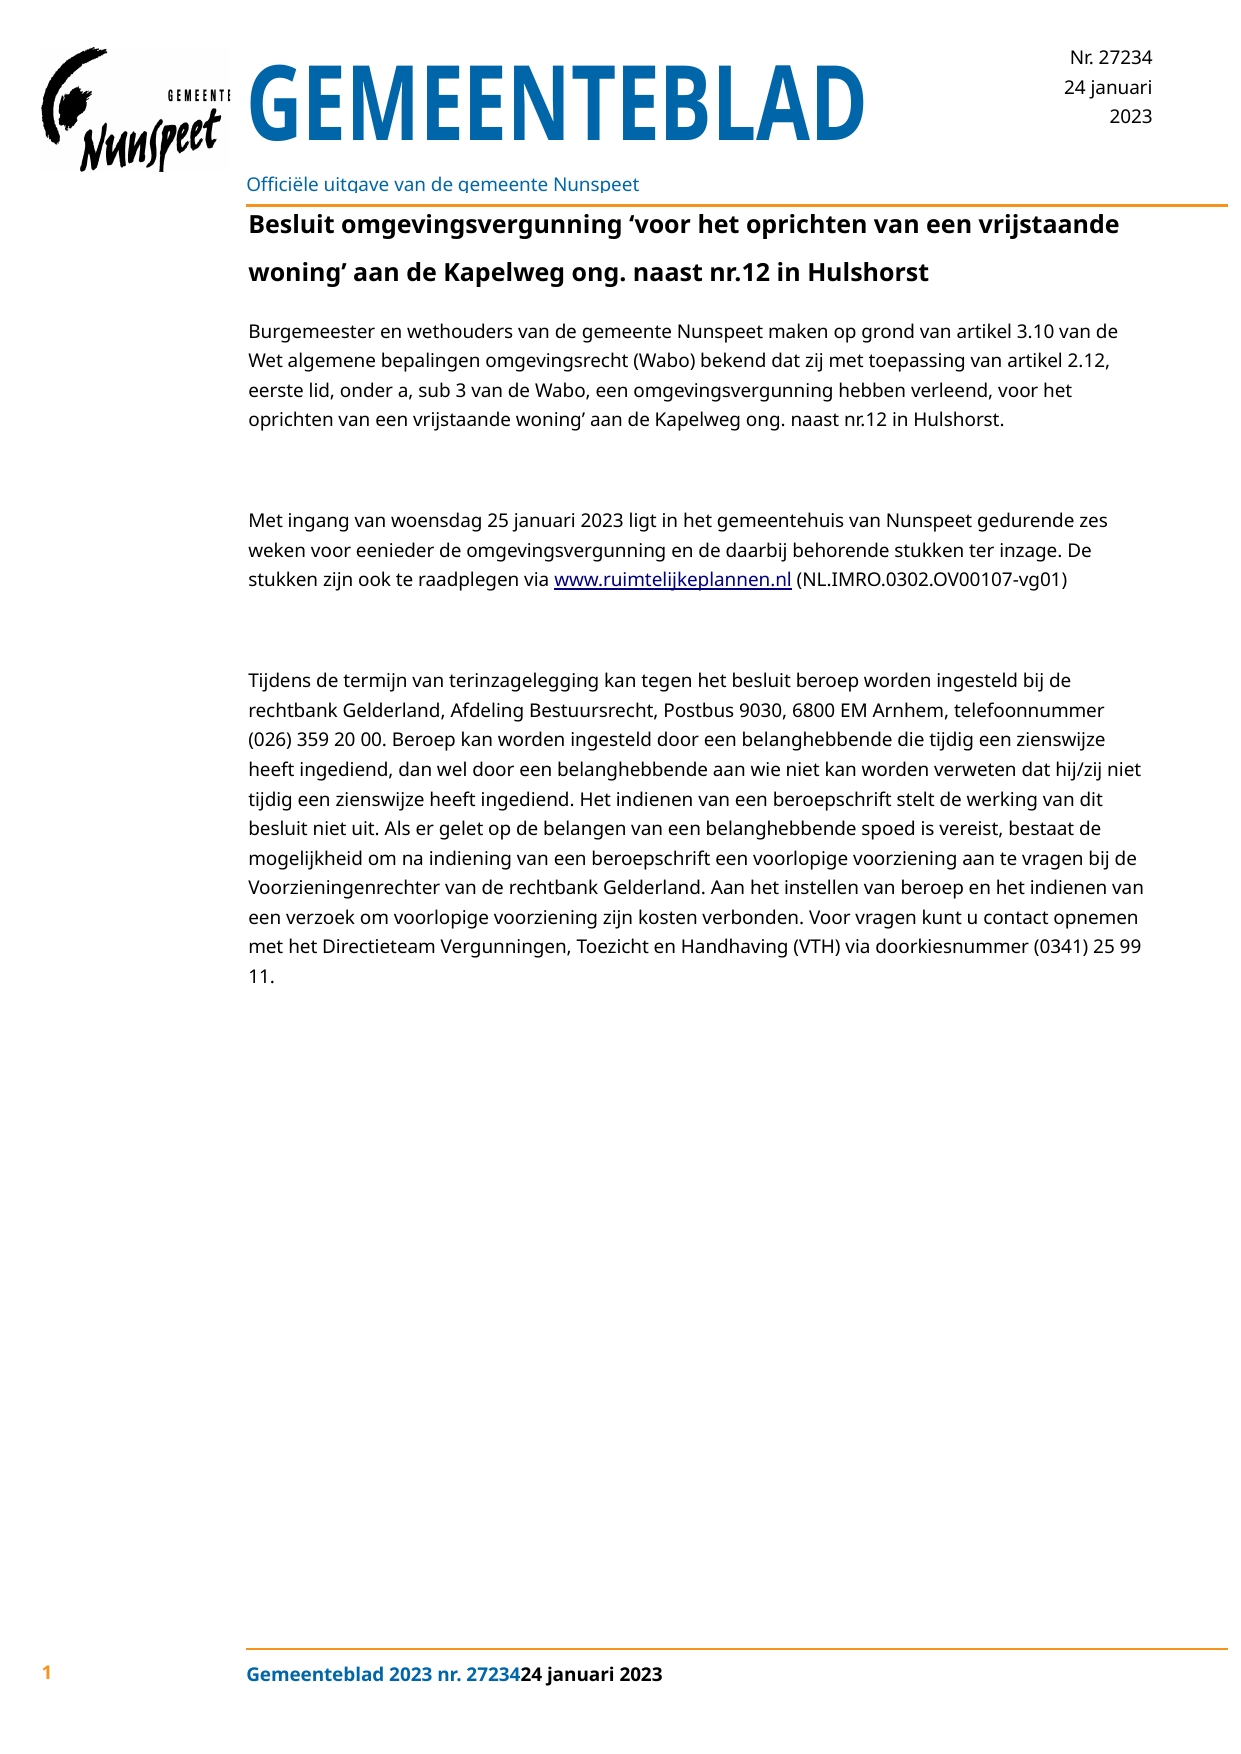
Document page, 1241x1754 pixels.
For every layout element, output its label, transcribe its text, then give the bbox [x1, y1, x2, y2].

text Besluit omgevingsvergunning ‘voor het oprichten van een vrijstaande woning’ aan de Kapelweg ong. naast nr.12 in Hulshorst [248, 207, 1152, 288]
text Burgemeester en wethouders van de gemeente Nunspeet maken op grond van artikel 3.10 van de Wet algemene bepalingen omgevingsrecht (Wabo) bekend dat zij met toepassing van artikel 2.12, eerste lid, onder a, sub 3 van de Wabo, een omgevingsvergunning hebben verleend, voor het oprichten van een vrijstaande woning’ aan de Kapelweg ong. naast nr.12 in Hulshorst. [248, 318, 1152, 432]
text Met ingang van woensdag 25 januari 2023 ligt in het gemeentehuis van Nunspeet gedurende zes weken voor eenieder de omgevingsvergunning en de daarbij behorende stukken ter inzage. De stukken zijn ook te raadplegen via www.ruimtelijkeplannen.nl (NL.IMRO.0302.OV00107-vg01) [248, 507, 1152, 592]
text Tijdens de termijn van terinzagelegging kan tegen het besluit beroep worden ingesteld bij de rechtbank Gelderland, Afdeling Bestuursrecht, Postbus 9030, 6800 EM Arnhem, telefoonnummer (026) 359 20 00. Beroep kan worden ingesteld door een belanghebbende die tijdig een zienswijze heeft ingediend, dan wel door een belanghebbende aan wie niet kan worden verweten dat hij/zij niet tijdig een zienswijze heeft ingediend. Het indienen van een beroepschrift stelt de werking van dit besluit niet uit. Als er gelet op de belangen van een belanghebbende spoed is vereist, bestaat de mogelijkheid om na indiening van een beroepschrift een voorlopige voorziening aan te vragen bij de Voorzieningenrechter van de rechtbank Gelderland. Aan het instellen van beroep en het indienen van een verzoek om voorlopige voorziening zijn kosten verbonden. Voor vragen kunt u contact opnemen met het Directieteam Vergunningen, Toezicht en Handhaving (VTH) via doorkiesnummer (0341) 25 99 11. [248, 667, 1152, 989]
picture [41, 47, 231, 172]
